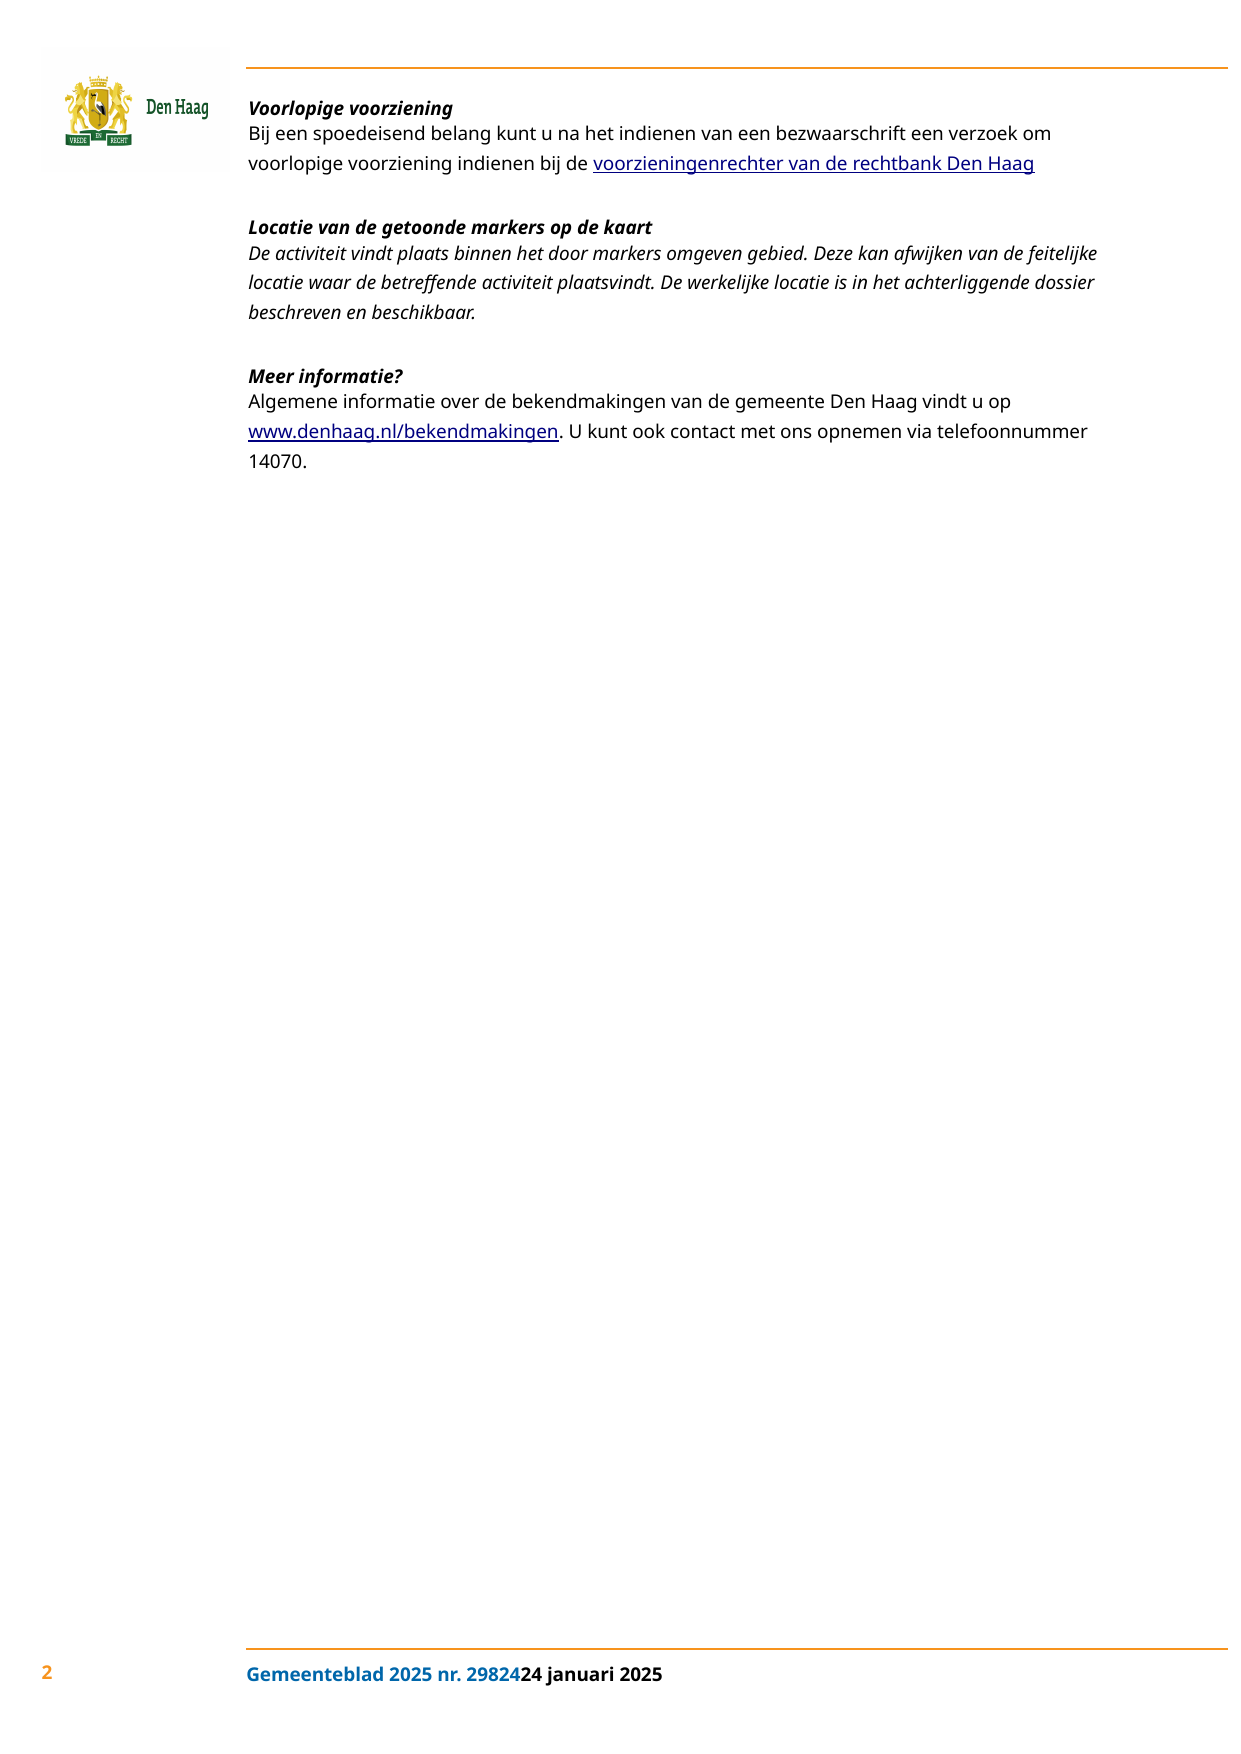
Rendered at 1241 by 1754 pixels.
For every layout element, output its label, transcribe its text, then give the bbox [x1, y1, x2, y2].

text De activiteit vindt plaats binnen het door markers omgeven gebied. Deze kan afwijken van de feitelijke locatie waar de betreffende activiteit plaatsvindt. De werkelijke locatie is in het achterliggende dossier beschreven en beschikbaar. [248, 240, 1152, 325]
text Voorlopige voorziening [248, 95, 1152, 121]
text Bij een spoedeisend belang kunt u na het indienen van een bezwaarschrift een verzoek om voorlopige voorziening indienen bij de voorzieningenrechter van de rechtbank Den Haag [248, 121, 1152, 176]
text Meer informatie? [248, 363, 1152, 389]
text Algemene informatie over de bekendmakingen van de gemeente Den Haag vindt u op www.denhaag.nl/bekendmakingen. U kunt ook contact met ons opnemen via telefoonnummer 14070. [248, 389, 1152, 473]
picture [41, 47, 231, 172]
text Locatie van de getoonde markers op de kaart [248, 214, 1152, 240]
